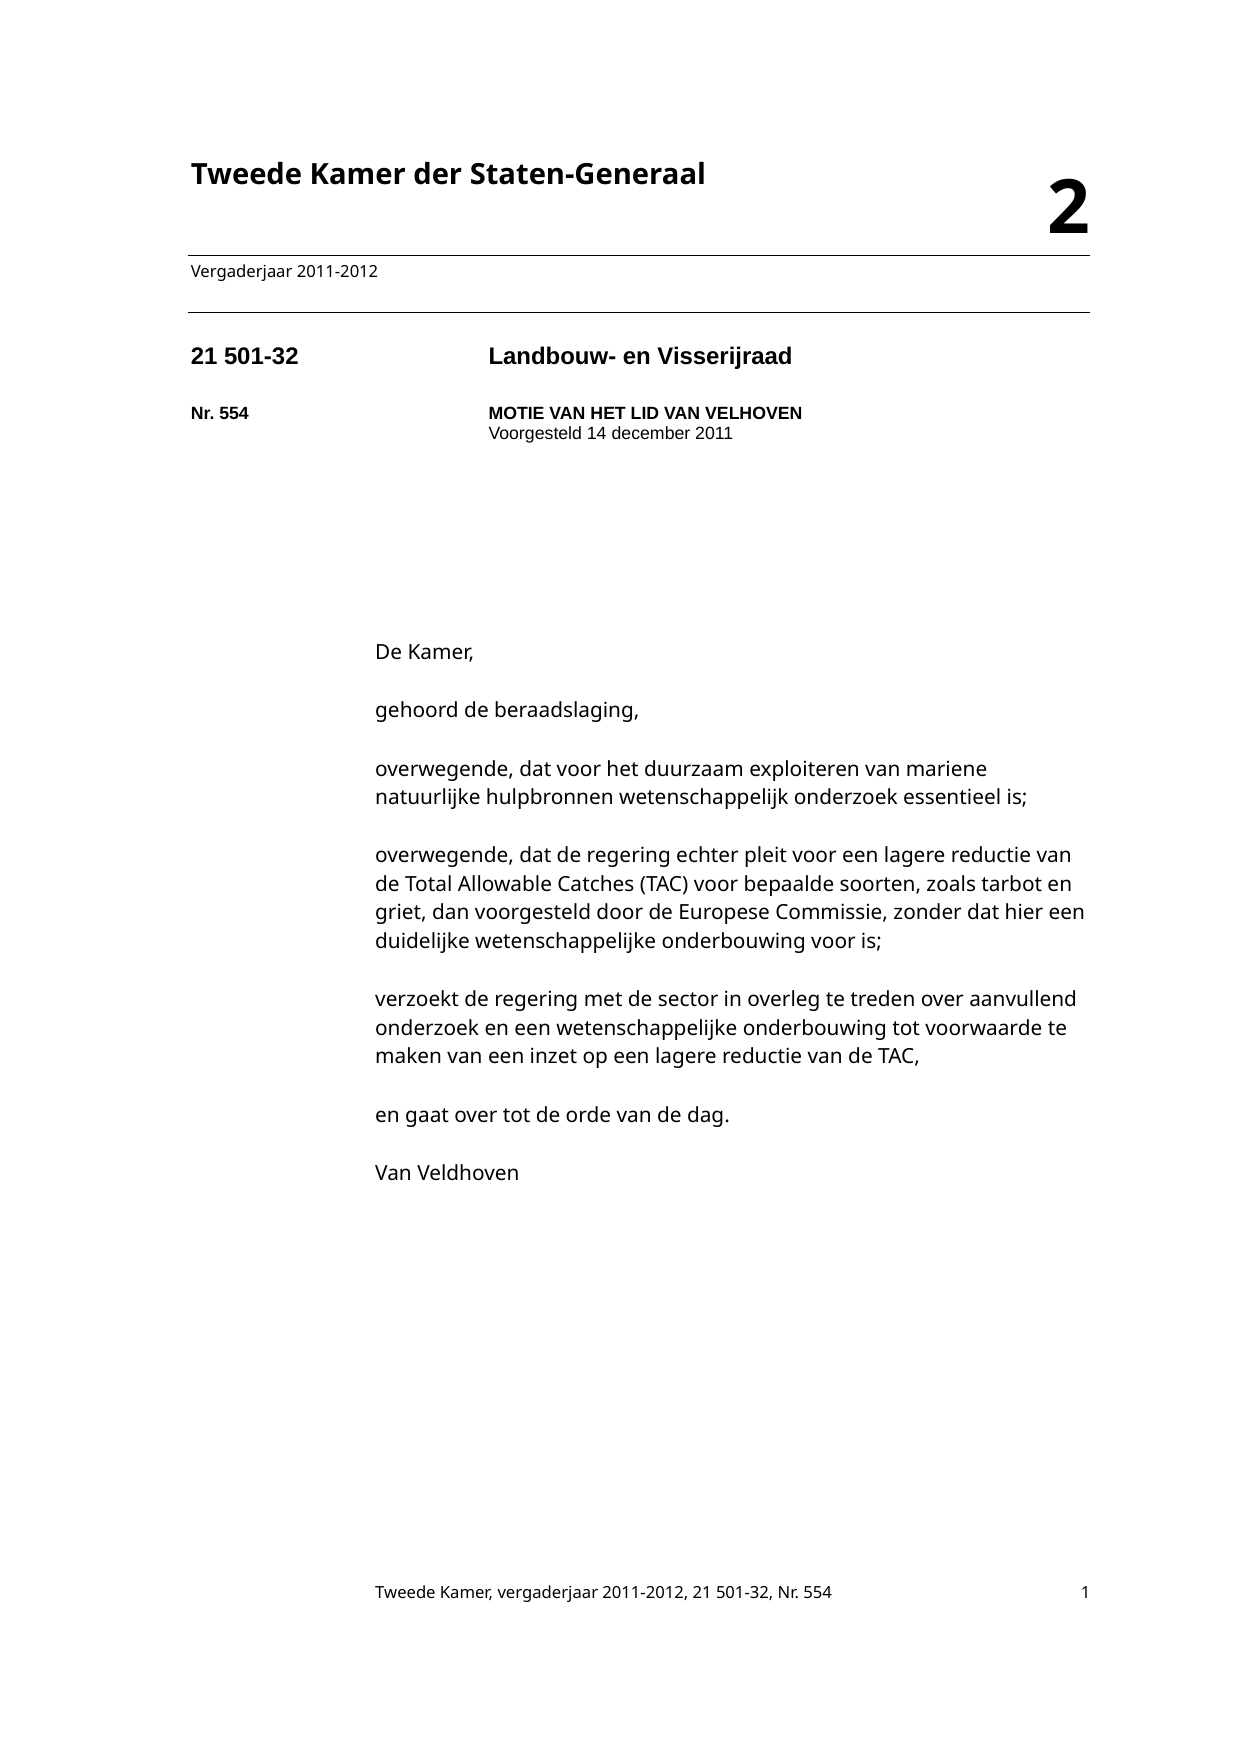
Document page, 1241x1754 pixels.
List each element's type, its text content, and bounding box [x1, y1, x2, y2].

table_cell 21 501-32 [188, 339, 485, 399]
table_cell [485, 313, 1090, 339]
text De Kamer, [375, 637, 1090, 665]
table_cell Landbouw- en Visserijraad [485, 339, 1090, 399]
table_cell MOTIE VAN HET LID VAN VELHOVEN Voorgesteld 14 december 2011 [485, 399, 1090, 518]
text overwegende, dat voor het duurzaam exploiteren van mariene natuurlijke hulpbronnen wetenschappelijk onderzoek essentieel is; [375, 754, 1090, 811]
table_header 2 [910, 150, 1090, 255]
text en gaat over tot de orde van de dag. [375, 1100, 1090, 1128]
text Van Veldhoven [375, 1158, 1090, 1187]
table_cell Vergaderjaar 2011-2012 [188, 256, 485, 312]
table_header Tweede Kamer der Staten-Generaal [188, 150, 909, 255]
table_cell [188, 313, 485, 339]
text overwegende, dat de regering echter pleit voor een lagere reductie van de Total Allowable Catches (TAC) voor bepaalde soorten, zoals tarbot en griet, dan voorgesteld door de Europese Commissie, zonder dat hier een duidelijke wetenschappelijke onderbouwing voor is; [375, 841, 1090, 954]
table_cell Nr. 554 [188, 399, 485, 518]
table_cell [485, 256, 1090, 312]
text verzoekt de regering met de sector in overleg te treden over aanvullend onderzoek en een wetenschappelijke onderbouwing tot voorwaarde te maken van een inzet op een lagere reductie van de TAC, [375, 984, 1090, 1070]
text gehoord de beraadslaging, [375, 695, 1090, 724]
